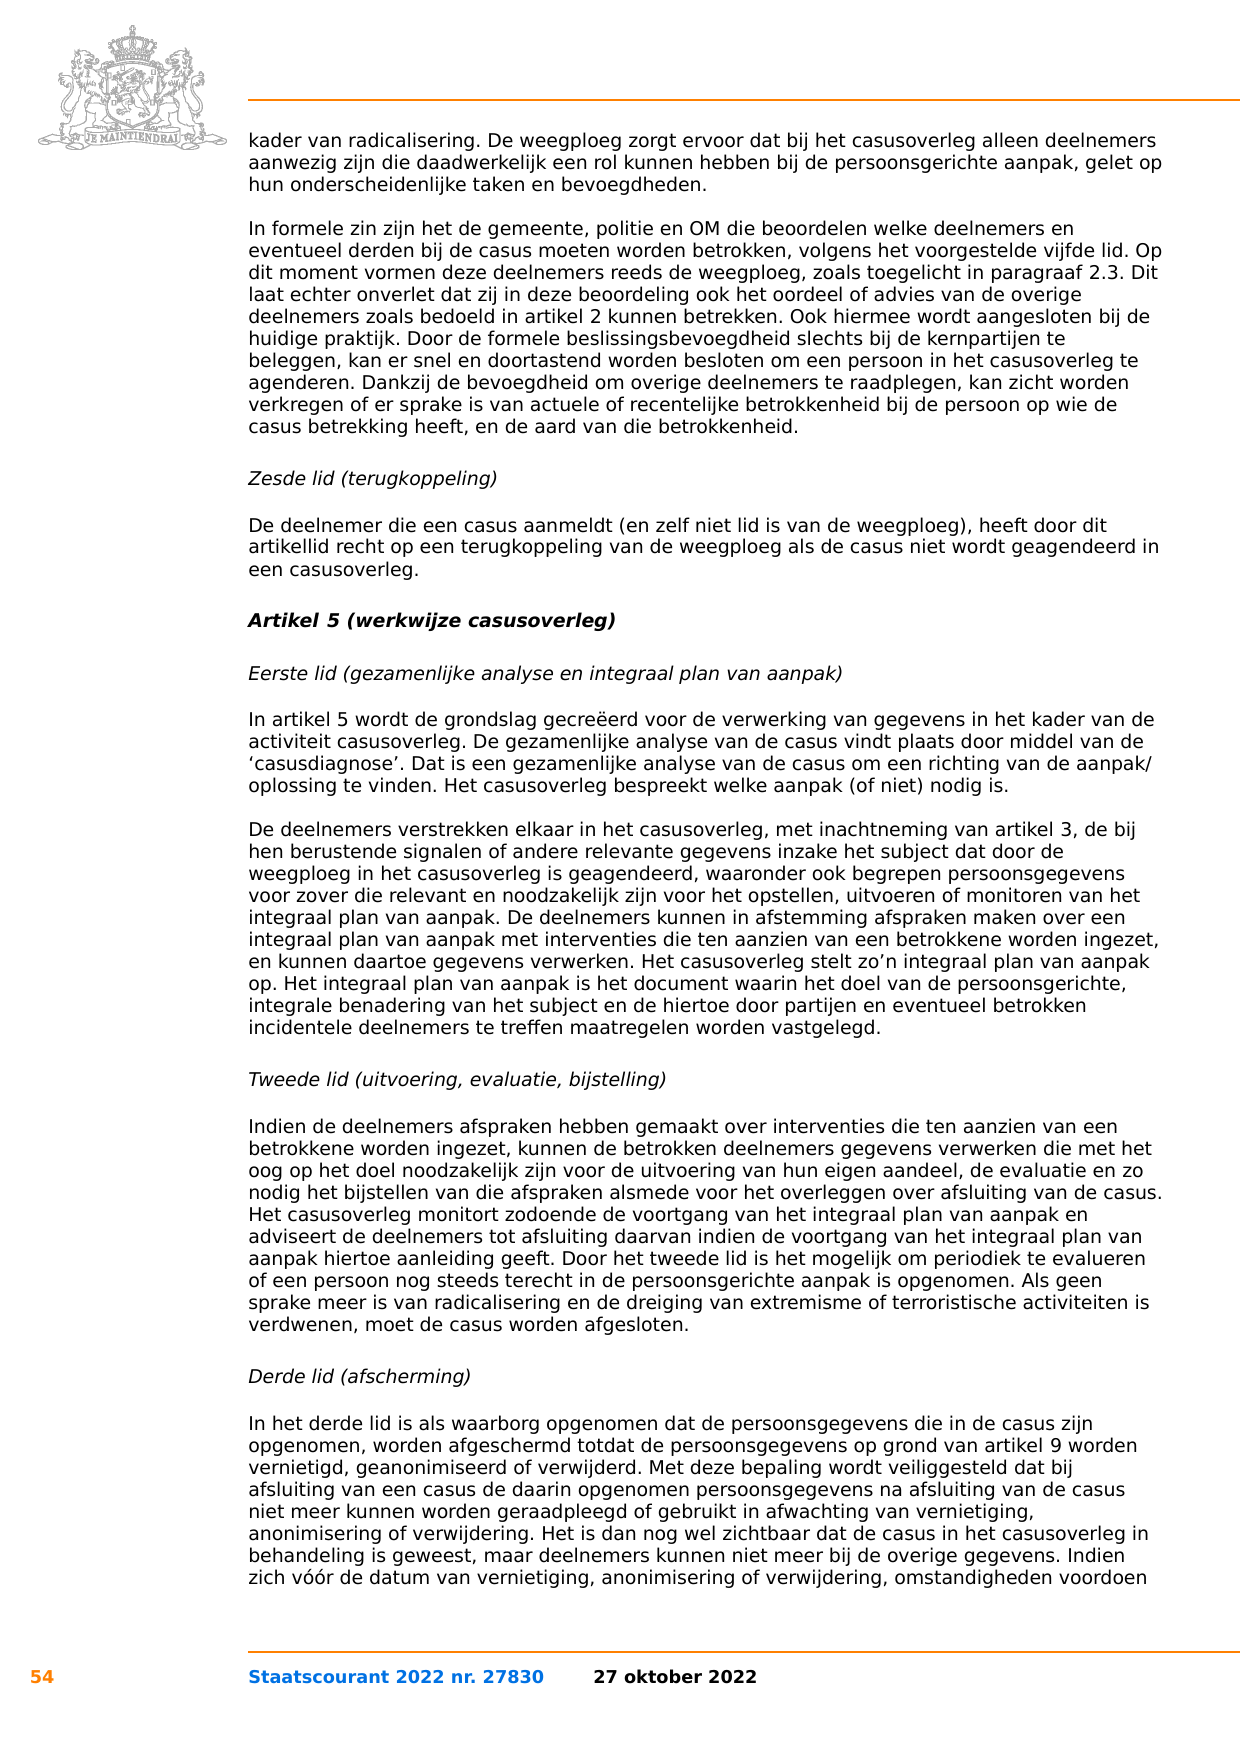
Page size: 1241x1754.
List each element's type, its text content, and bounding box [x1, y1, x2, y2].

text De deelnemer die een casus aanmeldt (en zelf niet lid is van de weegploeg), heeft door dit artikellid recht op een terugkoppeling van de weegploeg als de casus niet wordt geagendeerd in een casusoverleg. [248, 514, 1163, 580]
subtitle Zesde lid (terugkoppeling) [248, 467, 1163, 489]
text In formele zin zijn het de gemeente, politie en OM die beoordelen welke deelnemers en eventueel derden bij de casus moeten worden betrokken, volgens het voorgestelde vijfde lid. Op dit moment vormen deze deelnemers reeds de weegploeg, zoals toegelicht in paragraaf 2.3. Dit laat echter onverlet dat zij in deze beoordeling ook het oordeel of advies van de overige deelnemers zoals bedoeld in artikel 2 kunnen betrekken. Ook hiermee wordt aangesloten bij de huidige praktijk. Door de formele beslissingsbevoegdheid slechts bij de kernpartijen te beleggen, kan er snel en doortastend worden besloten om een persoon in het casusoverleg te agenderen. Dankzij de bevoegdheid om overige deelnemers te raadplegen, kan zicht worden verkregen of er sprake is van actuele of recentelijke betrokkenheid bij de persoon op wie de casus betrekking heeft, en de aard van die betrokkenheid. [248, 218, 1163, 437]
subtitle Artikel 5 (werkwijze casusoverleg) [248, 610, 1163, 632]
text Indien de deelnemers afspraken hebben gemaakt over interventies die ten aanzien van een betrokkene worden ingezet, kunnen de betrokken deelnemers gegevens verwerken die met het oog op het doel noodzakelijk zijn voor de uitvoering van hun eigen aandeel, de evaluatie en zo nodig het bijstellen van die afspraken alsmede voor het overleggen over afsluiting van de casus. Het casusoverleg monitort zodoende de voortgang van het integraal plan van aanpak en adviseert de deelnemers tot afsluiting daarvan indien de voortgang van het integraal plan van aanpak hiertoe aanleiding geeft. Door het tweede lid is het mogelijk om periodiek te evalueren of een persoon nog steeds terecht in de persoonsgerichte aanpak is opgenomen. Als geen sprake meer is van radicalisering en de dreiging van extremisme of terroristische activiteiten is verdwenen, moet de casus worden afgesloten. [248, 1116, 1163, 1336]
subtitle Derde lid (afscherming) [248, 1366, 1163, 1388]
text kader van radicalisering. De weegploeg zorgt ervoor dat bij het casusoverleg alleen deelnemers aanwezig zijn die daadwerkelijk een rol kunnen hebben bij de persoonsgerichte aanpak, gelet op hun onderscheidenlijke taken en bevoegdheden. [248, 130, 1163, 196]
text In het derde lid is als waarborg opgenomen dat de persoonsgegevens die in de casus zijn opgenomen, worden afgeschermd totdat de persoonsgegevens op grond van artikel 9 worden vernietigd, geanonimiseerd of verwijderd. Met deze bepaling wordt veiliggesteld dat bij afsluiting van een casus de daarin opgenomen persoonsgegevens na afsluiting van de casus niet meer kunnen worden geraadpleegd of gebruikt in afwachting van vernietiging, anonimisering of verwijdering. Het is dan nog wel zichtbaar dat de casus in het casusoverleg in behandeling is geweest, maar deelnemers kunnen niet meer bij de overige gegevens. Indien zich vóór de datum van vernietiging, anonimisering of verwijdering, omstandigheden voordoen [248, 1413, 1163, 1588]
picture [38, 25, 227, 150]
text De deelnemers verstrekken elkaar in het casusoverleg, met inachtneming van artikel 3, de bij hen berustende signalen of andere relevante gegevens inzake het subject dat door de weegploeg in het casusoverleg is geagendeerd, waaronder ook begrepen persoonsgegevens voor zover die relevant en noodzakelijk zijn voor het opstellen, uitvoeren of monitoren van het integraal plan van aanpak. De deelnemers kunnen in afstemming afspraken maken over een integraal plan van aanpak met interventies die ten aanzien van een betrokkene worden ingezet, en kunnen daartoe gegevens verwerken. Het casusoverleg stelt zo’n integraal plan van aanpak op. Het integraal plan van aanpak is het document waarin het doel van de persoonsgerichte, integrale benadering van het subject en de hiertoe door partijen en eventueel betrokken incidentele deelnemers te treffen maatregelen worden vastgelegd. [248, 819, 1163, 1039]
subtitle Eerste lid (gezamenlijke analyse en integraal plan van aanpak) [248, 662, 1163, 684]
subtitle Tweede lid (uitvoering, evaluatie, bijstelling) [248, 1069, 1163, 1091]
text In artikel 5 wordt de grondslag gecreëerd voor de verwerking van gegevens in het kader van de activiteit casusoverleg. De gezamenlijke analyse van de casus vindt plaats door middel van de ‘casusdiagnose’. Dat is een gezamenlijke analyse van de casus om een richting van de aanpak/ oplossing te vinden. Het casusoverleg bespreekt welke aanpak (of niet) nodig is. [248, 709, 1163, 797]
